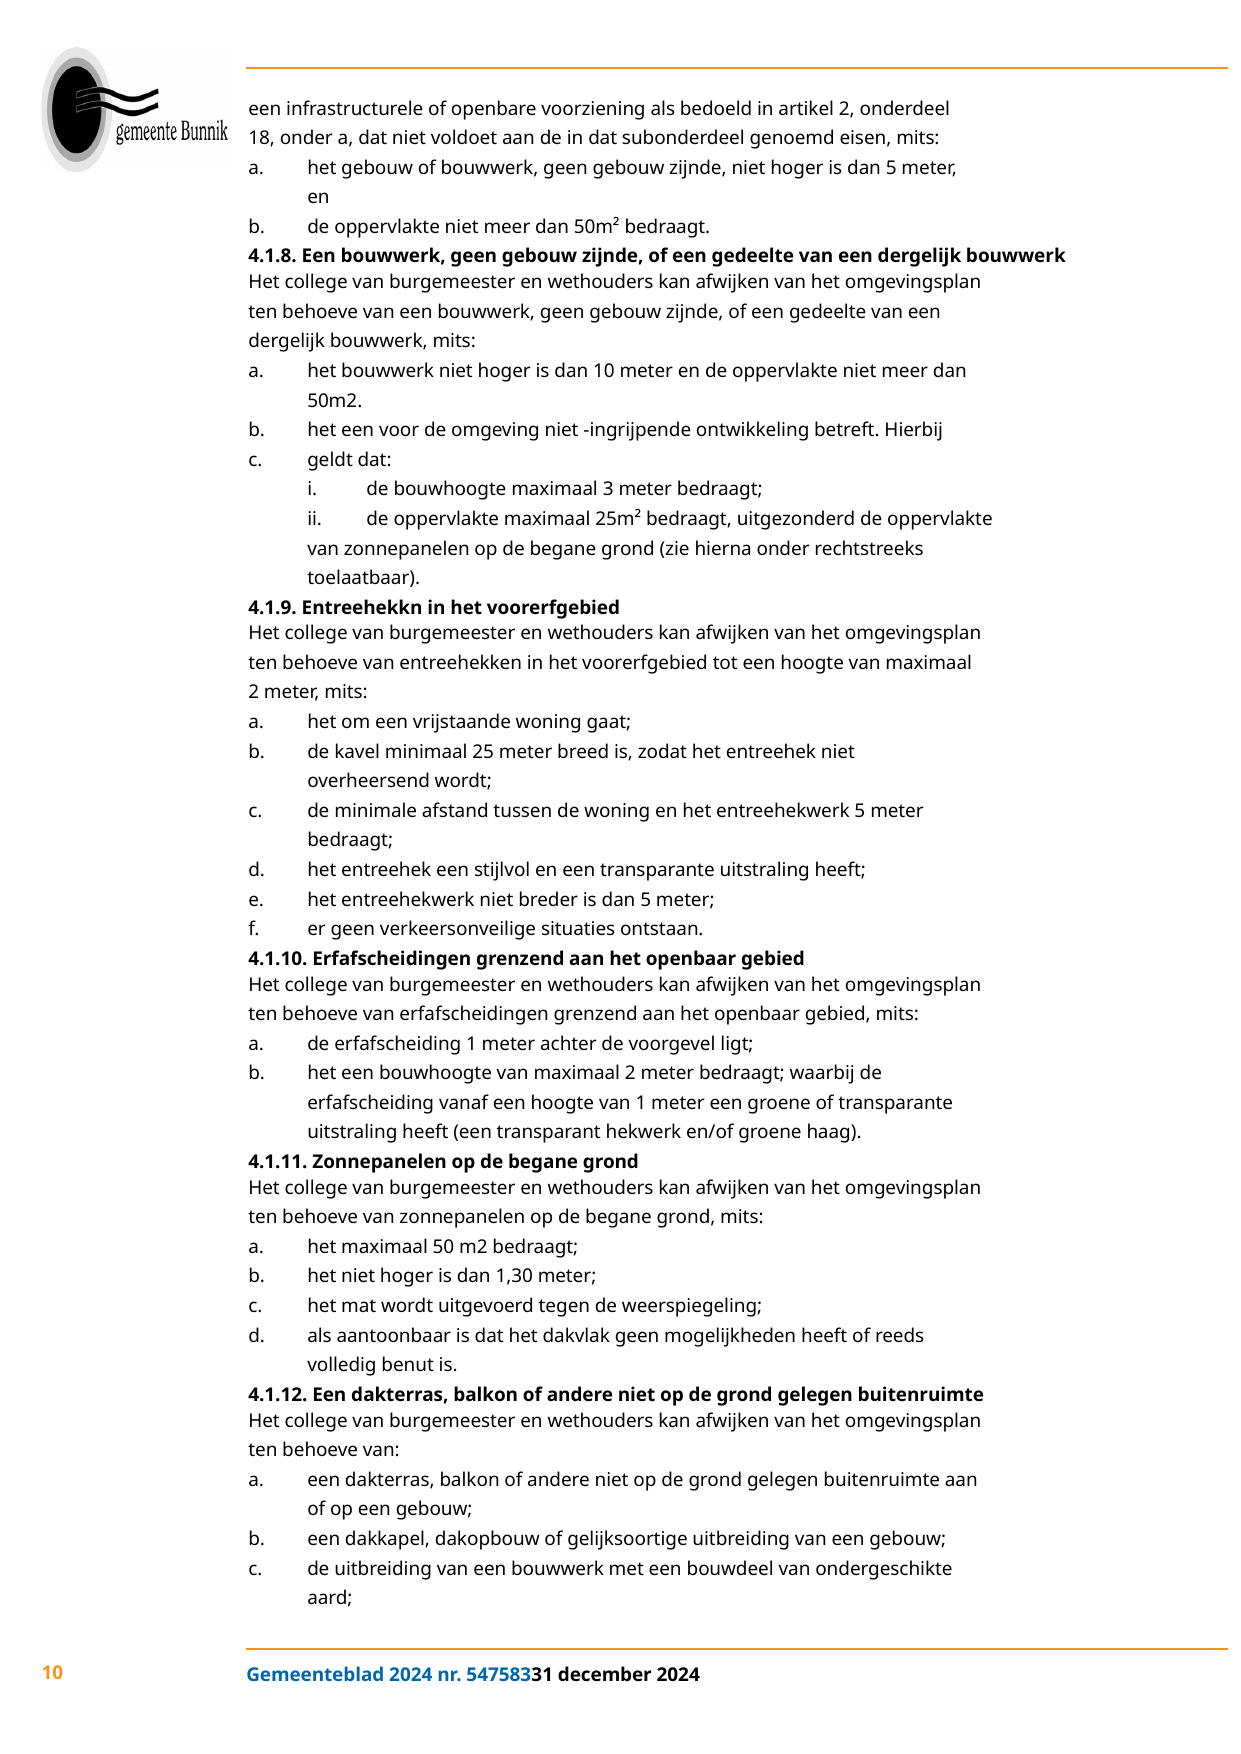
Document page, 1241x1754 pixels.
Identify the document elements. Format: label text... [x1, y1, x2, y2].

list het gebouw of bouwwerk, geen gebouw zijnde, niet hoger is dan 5 meter, [248, 154, 1152, 180]
list het bouwwerk niet hoger is dan 10 meter en de oppervlakte niet meer dan [248, 357, 1152, 383]
list uitstraling heeft (een transparant hekwerk en/of groene haag). [248, 1119, 1152, 1144]
list geldt dat: [248, 446, 1152, 472]
list als aantoonbaar is dat het dakvlak geen mogelijkheden heeft of reeds [248, 1322, 1152, 1348]
list en [248, 183, 1152, 209]
list er geen verkeersonveilige situaties ontstaan. [248, 915, 1152, 941]
list de erfafscheiding 1 meter achter de voorgevel ligt; [248, 1030, 1152, 1056]
list een dakkapel, dakopbouw of gelijksoortige uitbreiding van een gebouw; [248, 1525, 1152, 1551]
picture [41, 47, 231, 172]
list volledig benut is. [248, 1351, 1152, 1377]
text 18, onder a, dat niet voldoet aan de in dat subonderdeel genoemd eisen, mits: [248, 124, 1152, 150]
text 4.1.10. Erfafscheidingen grenzend aan het openbaar gebied [248, 945, 1152, 971]
text Het college van burgemeester en wethouders kan afwijken van het omgevingsplan [248, 1174, 1152, 1200]
text ten behoeve van: [248, 1436, 1152, 1462]
list de oppervlakte niet meer dan 50m² bedraagt. [248, 213, 1152, 239]
list het mat wordt uitgevoerd tegen de weerspiegeling; [248, 1292, 1152, 1318]
text Het college van burgemeester en wethouders kan afwijken van het omgevingsplan [248, 1407, 1152, 1432]
list toelaatbaar). [248, 564, 1152, 590]
list de kavel minimaal 25 meter breed is, zodat het entreehek niet [248, 738, 1152, 764]
list het niet hoger is dan 1,30 meter; [248, 1263, 1152, 1288]
list het een bouwhoogte van maximaal 2 meter bedraagt; waarbij de [248, 1059, 1152, 1085]
text Het college van burgemeester en wethouders kan afwijken van het omgevingsplan [248, 268, 1152, 294]
list aard; [248, 1584, 1152, 1610]
text 4.1.9. Entreehekkn in het voorerfgebied [248, 594, 1152, 619]
text 4.1.11. Zonnepanelen op de begane grond [248, 1148, 1152, 1174]
list een dakterras, balkon of andere niet op de grond gelegen buitenruimte aan [248, 1466, 1152, 1492]
list de bouwhoogte maximaal 3 meter bedraagt; [307, 476, 1152, 501]
text ten behoeve van een bouwwerk, geen gebouw zijnde, of een gedeelte van een [248, 298, 1152, 324]
text 4.1.12. Een dakterras, balkon of andere niet op de grond gelegen buitenruimte [248, 1381, 1152, 1407]
list bedraagt; [248, 827, 1152, 852]
list het om een vrijstaande woning gaat; [248, 708, 1152, 734]
text Het college van burgemeester en wethouders kan afwijken van het omgevingsplan [248, 619, 1152, 645]
text dergelijk bouwwerk, mits: [248, 328, 1152, 353]
text 2 meter, mits: [248, 679, 1152, 704]
list of op een gebouw; [248, 1496, 1152, 1521]
list het een voor de omgeving niet -ingrijpende ontwikkeling betreft. Hierbij [248, 416, 1152, 442]
text ten behoeve van entreehekken in het voorerfgebied tot een hoogte van maximaal [248, 649, 1152, 675]
list het maximaal 50 m2 bedraagt; [248, 1233, 1152, 1259]
list erfafscheiding vanaf een hoogte van 1 meter een groene of transparante [248, 1089, 1152, 1115]
text 4.1.8. Een bouwwerk, geen gebouw zijnde, of een gedeelte van een dergelijk bouwwerk [248, 243, 1152, 268]
text ten behoeve van zonnepanelen op de begane grond, mits: [248, 1203, 1152, 1229]
list het entreehekwerk niet breder is dan 5 meter; [248, 886, 1152, 912]
text een infrastructurele of openbare voorziening als bedoeld in artikel 2, onderdeel [248, 95, 1152, 121]
list de uitbreiding van een bouwwerk met een bouwdeel van ondergeschikte [248, 1555, 1152, 1580]
list de oppervlakte maximaal 25m² bedraagt, uitgezonderd de oppervlakte [307, 505, 1152, 531]
list de minimale afstand tussen de woning en het entreehekwerk 5 meter [248, 797, 1152, 823]
list 50m2. [248, 387, 1152, 412]
list het entreehek een stijlvol en een transparante uitstraling heeft; [248, 856, 1152, 882]
list overheersend wordt; [248, 767, 1152, 793]
text Het college van burgemeester en wethouders kan afwijken van het omgevingsplan [248, 971, 1152, 996]
text ten behoeve van erfafscheidingen grenzend aan het openbaar gebied, mits: [248, 1000, 1152, 1026]
list van zonnepanelen op de begane grond (zie hierna onder rechtstreeks [248, 535, 1152, 560]
